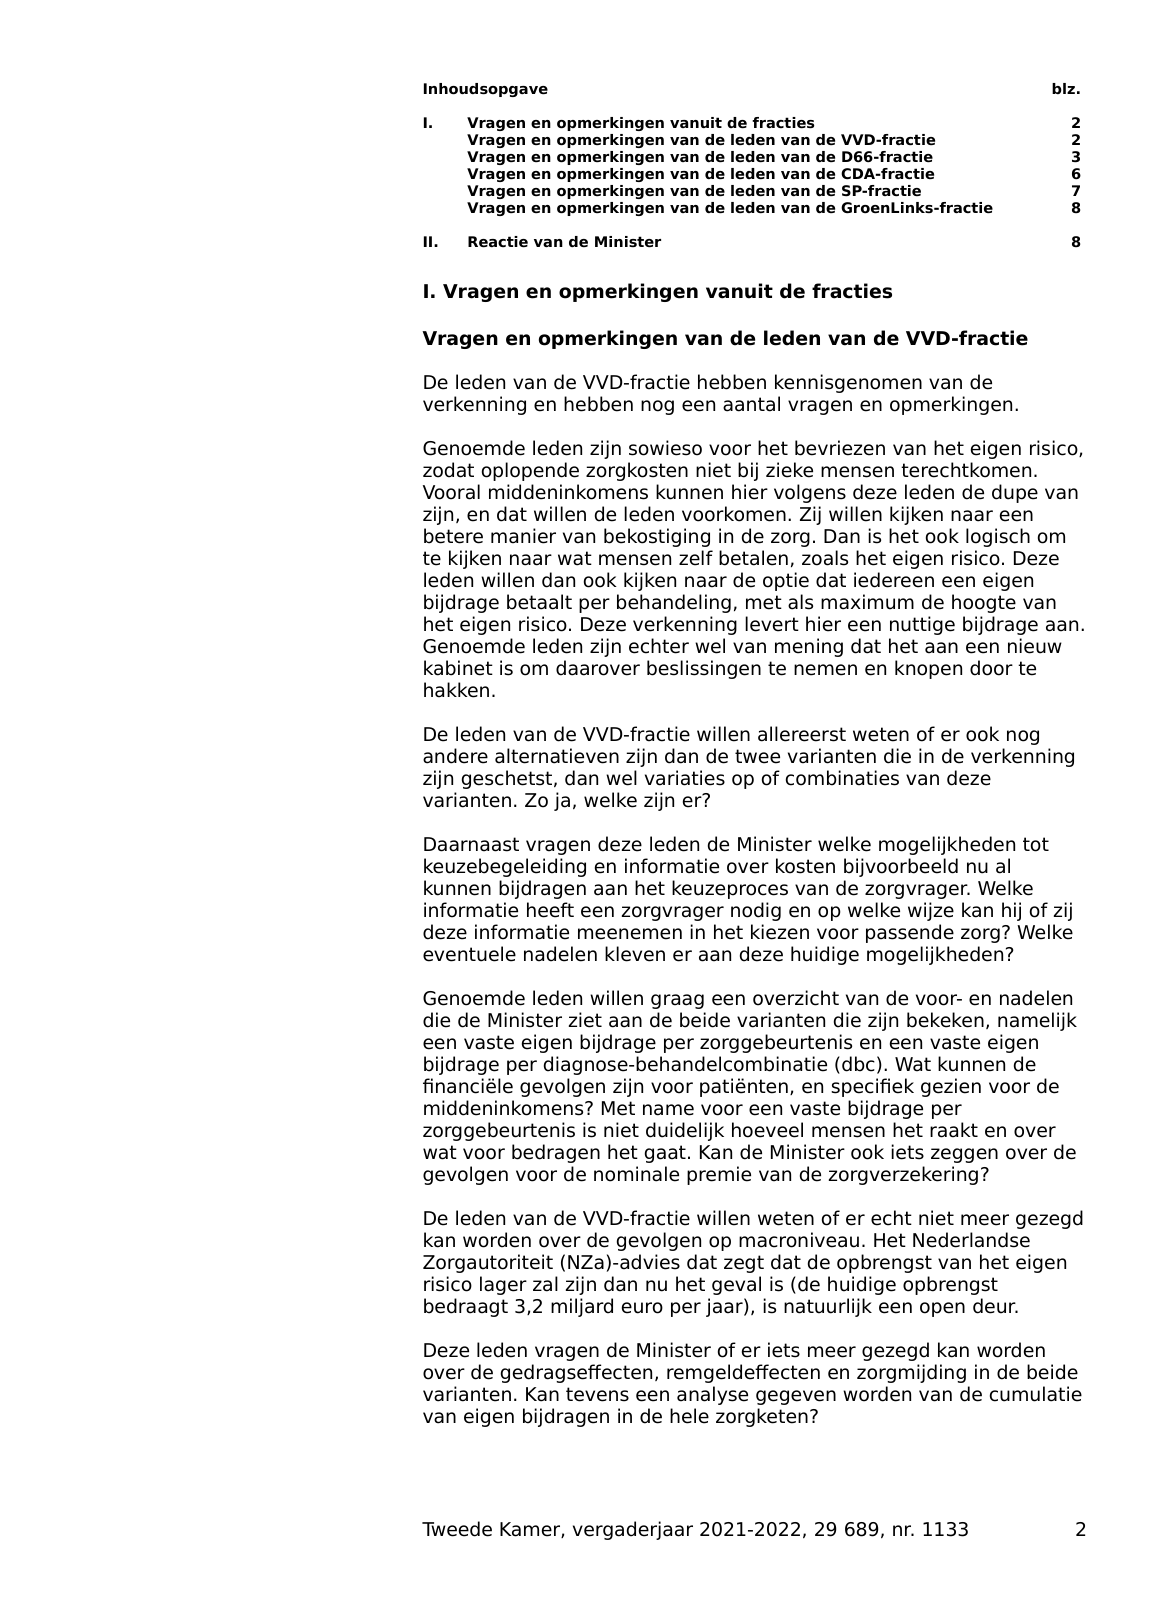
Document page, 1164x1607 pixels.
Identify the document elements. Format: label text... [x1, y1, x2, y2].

table_cell [461, 98, 1013, 115]
table_cell [422, 98, 461, 115]
table_cell [422, 183, 461, 200]
table_cell 7 [1013, 183, 1087, 200]
text Deze leden vragen de Minister of er iets meer gezegd kan worden over de gedragseffecten, remgeldeffecten en zorgmijding in de beide varianten. Kan tevens een analyse gegeven worden van de cumulatie van eigen bijdragen in de hele zorgketen? [422, 1340, 1087, 1428]
table_cell [422, 132, 461, 149]
table_cell Vragen en opmerkingen vanuit de fracties [461, 115, 1013, 132]
table_cell [461, 217, 1013, 234]
table_cell II. [422, 234, 461, 251]
table_cell 3 [1013, 149, 1087, 166]
table_cell Reactie van de Minister [461, 234, 1013, 251]
subtitle Vragen en opmerkingen van de leden van de VVD-fractie [422, 328, 1087, 350]
subtitle I. Vragen en opmerkingen vanuit de fracties [422, 281, 1087, 303]
text Genoemde leden willen graag een overzicht van de voor- en nadelen die de Minister ziet aan de beide varianten die zijn bekeken, namelijk een vaste eigen bijdrage per zorggebeurtenis en een vaste eigen bijdrage per diagnose-behandelcombinatie (dbc). Wat kunnen de financiële gevolgen zijn voor patiënten, en specifiek gezien voor de middeninkomens? Met name voor een vaste bijdrage per zorggebeurtenis is niet duidelijk hoeveel mensen het raakt en over wat voor bedragen het gaat. Kan de Minister ook iets zeggen over de gevolgen voor de nominale premie van de zorgverzekering? [422, 988, 1087, 1186]
text De leden van de VVD-fractie willen allereerst weten of er ook nog andere alternatieven zijn dan de twee varianten die in de verkenning zijn geschetst, dan wel variaties op of combinaties van deze varianten. Zo ja, welke zijn er? [422, 724, 1087, 812]
table_cell Vragen en opmerkingen van de leden van de D66-fractie [461, 149, 1013, 166]
table_cell [422, 166, 461, 183]
table_cell [422, 217, 461, 234]
table_cell Vragen en opmerkingen van de leden van de VVD-fractie [461, 132, 1013, 149]
table_header Inhoudsopgave [422, 81, 1013, 98]
table_cell [422, 200, 461, 217]
table_cell 2 [1013, 115, 1087, 132]
table_cell 2 [1013, 132, 1087, 149]
table_cell Vragen en opmerkingen van de leden van de CDA-fractie [461, 166, 1013, 183]
text Genoemde leden zijn sowieso voor het bevriezen van het eigen risico, zodat oplopende zorgkosten niet bij zieke mensen terechtkomen. Vooral middeninkomens kunnen hier volgens deze leden de dupe van zijn, en dat willen de leden voorkomen. Zij willen kijken naar een betere manier van bekostiging in de zorg. Dan is het ook logisch om te kijken naar wat mensen zelf betalen, zoals het eigen risico. Deze leden willen dan ook kijken naar de optie dat iedereen een eigen bijdrage betaalt per behandeling, met als maximum de hoogte van het eigen risico. Deze verkenning levert hier een nuttige bijdrage aan. Genoemde leden zijn echter wel van mening dat het aan een nieuw kabinet is om daarover beslissingen te nemen en knopen door te hakken. [422, 438, 1087, 702]
table_header blz. [1013, 81, 1087, 98]
table_cell [1013, 217, 1087, 234]
table_cell Vragen en opmerkingen van de leden van de SP-fractie [461, 183, 1013, 200]
text Daarnaast vragen deze leden de Minister welke mogelijkheden tot keuzebegeleiding en informatie over kosten bijvoorbeeld nu al kunnen bijdragen aan het keuzeproces van de zorgvrager. Welke informatie heeft een zorgvrager nodig en op welke wijze kan hij of zij deze informatie meenemen in het kiezen voor passende zorg? Welke eventuele nadelen kleven er aan deze huidige mogelijkheden? [422, 834, 1087, 966]
text De leden van de VVD-fractie hebben kennisgenomen van de verkenning en hebben nog een aantal vragen en opmerkingen. [422, 372, 1087, 416]
table_cell [422, 149, 461, 166]
table_cell I. [422, 115, 461, 132]
table_cell Vragen en opmerkingen van de leden van de GroenLinks-fractie [461, 200, 1013, 217]
table_cell 8 [1013, 234, 1087, 251]
table_cell 8 [1013, 200, 1087, 217]
table_cell 6 [1013, 166, 1087, 183]
text De leden van de VVD-fractie willen weten of er echt niet meer gezegd kan worden over de gevolgen op macroniveau. Het Nederlandse Zorgautoriteit (NZa)-advies dat zegt dat de opbrengst van het eigen risico lager zal zijn dan nu het geval is (de huidige opbrengst bedraagt 3,2 miljard euro per jaar), is natuurlijk een open deur. [422, 1208, 1087, 1318]
table_cell [1013, 98, 1087, 115]
